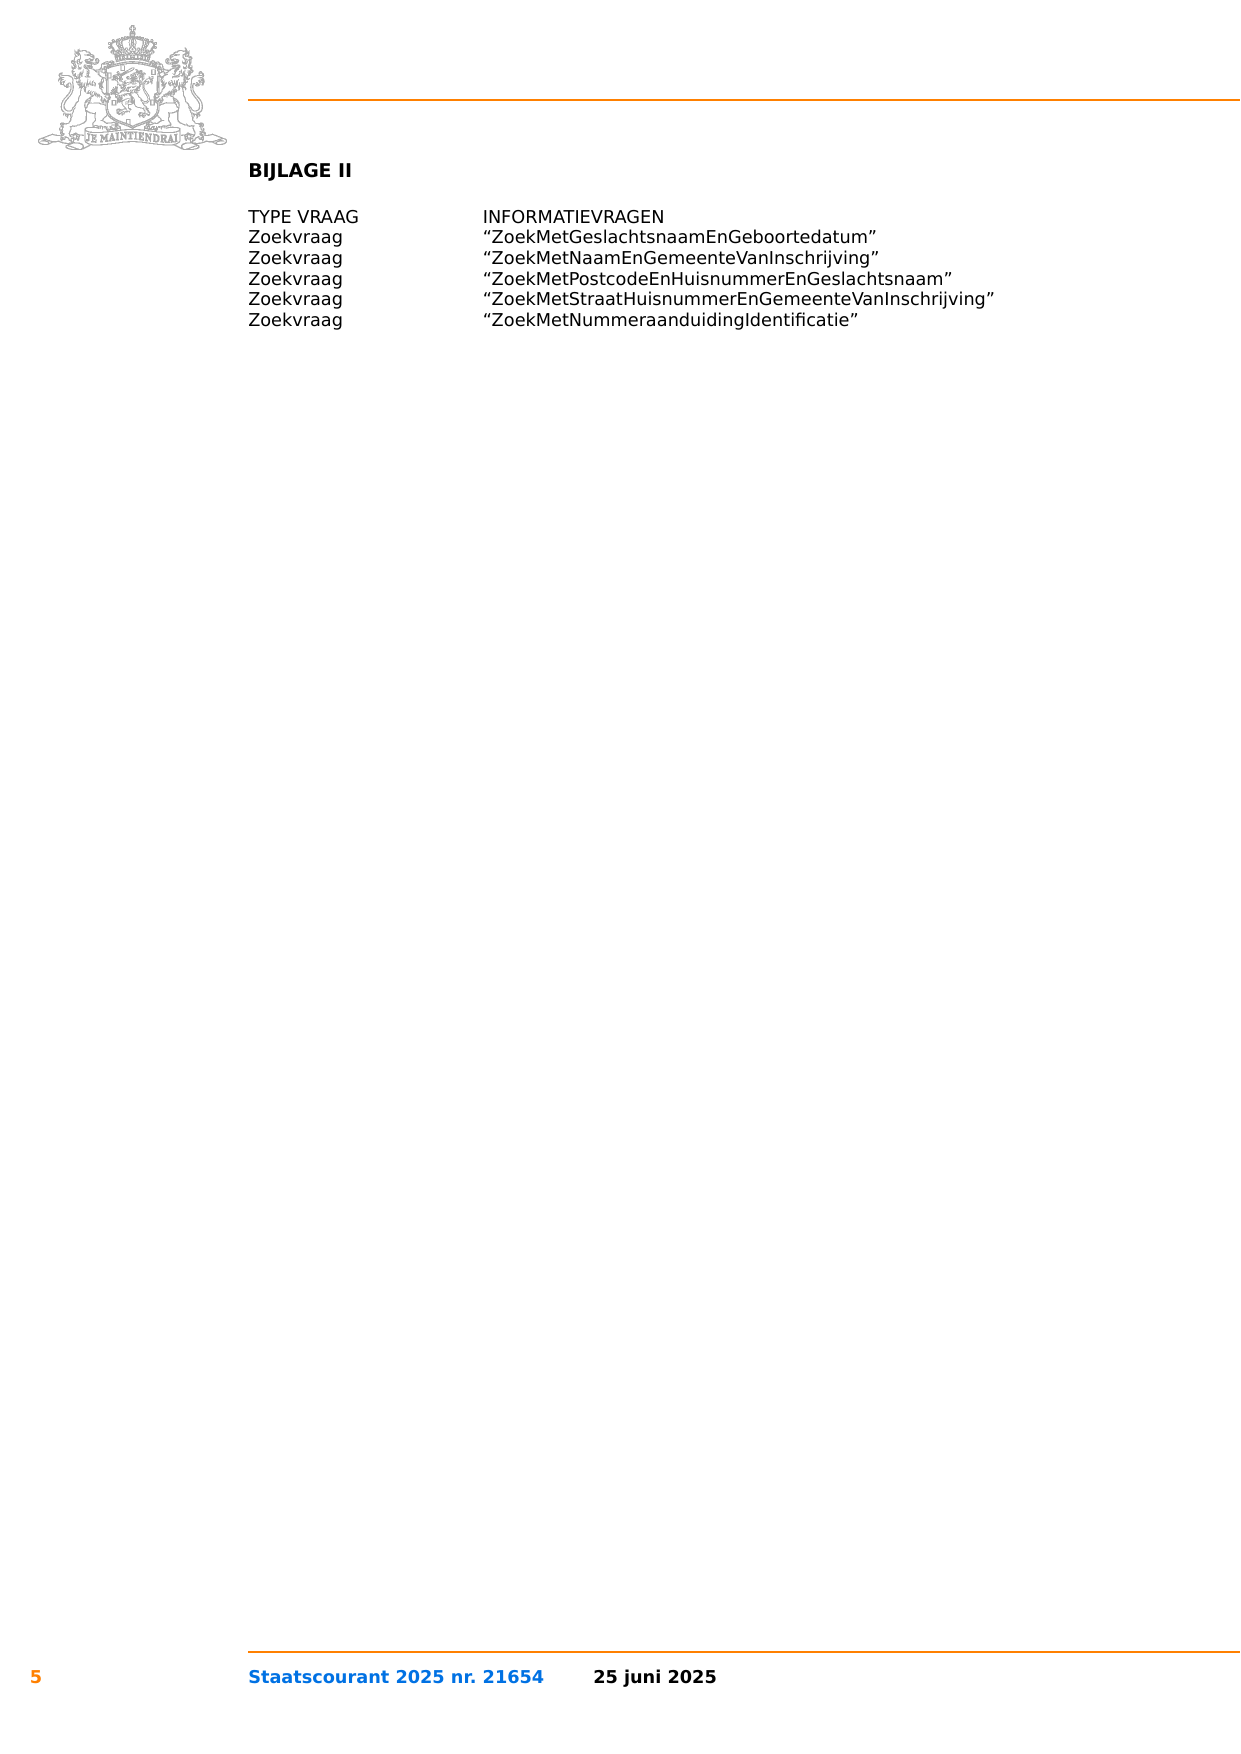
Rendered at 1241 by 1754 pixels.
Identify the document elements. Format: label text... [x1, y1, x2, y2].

table_cell Zoekvraag [248, 269, 477, 289]
table_cell Zoekvraag [248, 228, 477, 248]
table_header TYPE VRAAG [248, 207, 477, 227]
picture [38, 25, 227, 150]
table_cell Zoekvraag [248, 289, 477, 310]
table_cell “ZoekMetNummeraanduidingIdentificatie” [477, 310, 1163, 331]
table_cell “ZoekMetNaamEnGemeenteVanInschrijving” [477, 248, 1163, 269]
table_header INFORMATIEVRAGEN [477, 207, 1163, 227]
table_cell “ZoekMetPostcodeEnHuisnummerEnGeslachtsnaam” [477, 269, 1163, 289]
table_cell Zoekvraag [248, 310, 477, 331]
table_cell “ZoekMetStraatHuisnummerEnGemeenteVanInschrijving” [477, 289, 1163, 310]
table_cell “ZoekMetGeslachtsnaamEnGeboortedatum” [477, 228, 1163, 248]
subtitle BIJLAGE II [248, 160, 1163, 182]
table_cell Zoekvraag [248, 248, 477, 269]
